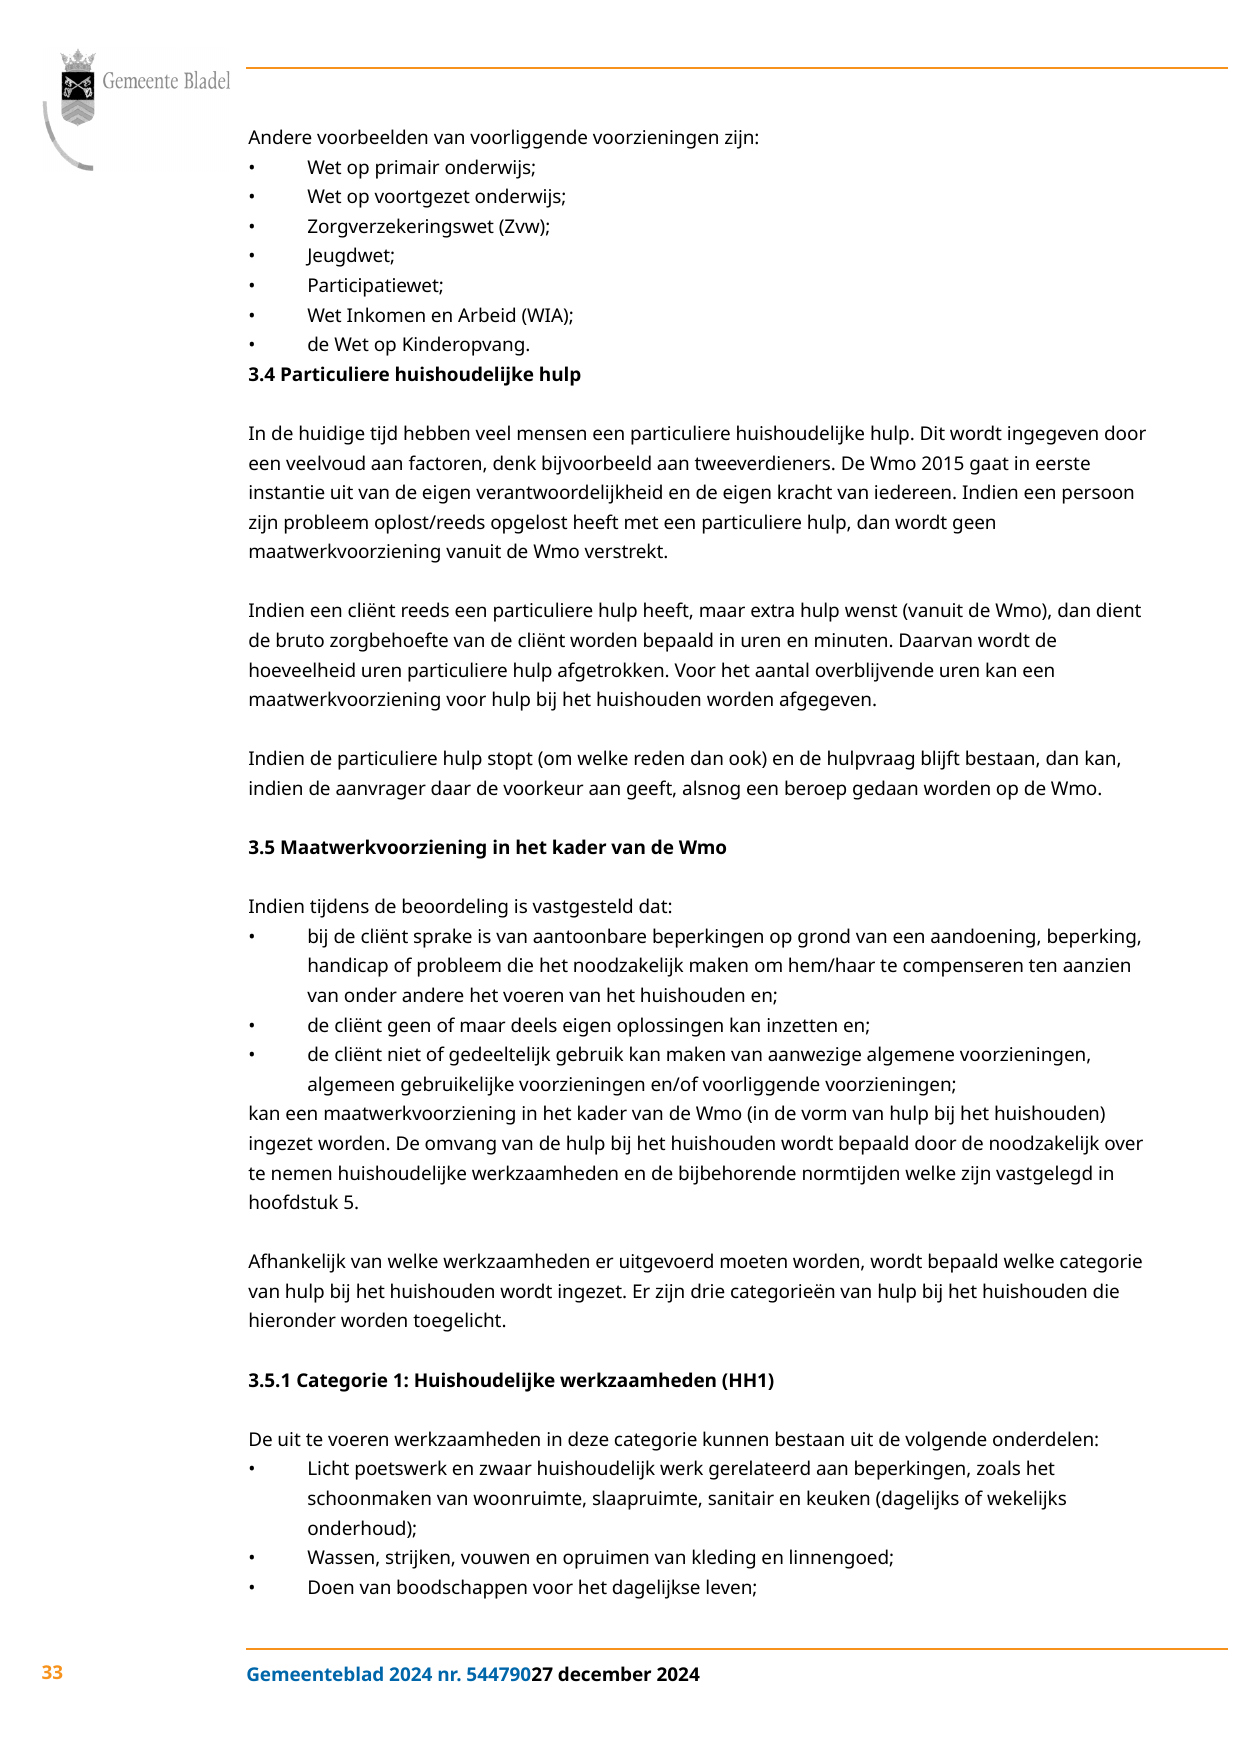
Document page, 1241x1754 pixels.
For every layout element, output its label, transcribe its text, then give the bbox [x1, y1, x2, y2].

list Wet op primair onderwijs; [248, 154, 1152, 180]
text 3.5.1 Categorie 1: Huishoudelijke werkzaamheden (HH1) [248, 1367, 1152, 1393]
list de cliënt geen of maar deels eigen oplossingen kan inzetten en; [248, 1012, 1152, 1038]
text De uit te voeren werkzaamheden in deze categorie kunnen bestaan uit de volgende onderdelen: [248, 1426, 1152, 1452]
text Indien tijdens de beoordeling is vastgesteld dat: [248, 893, 1152, 919]
list Participatiewet; [248, 272, 1152, 298]
list Zorgverzekeringswet (Zvw); [248, 213, 1152, 239]
list Doen van boodschappen voor het dagelijkse leven; [248, 1574, 1152, 1600]
list Jeugdwet; [248, 243, 1152, 268]
text Indien de particuliere hulp stopt (om welke reden dan ook) en de hulpvraag blijft bestaan, dan kan, indien de aanvrager daar de voorkeur aan geeft, alsnog een beroep gedaan worden op de Wmo. [248, 746, 1152, 801]
list Wet op voortgezet onderwijs; [248, 183, 1152, 209]
list bij de cliënt sprake is van aantoonbare beperkingen op grond van een aandoening, beperking, handicap of probleem die het noodzakelijk maken om hem/haar te compenseren ten aanzien van onder andere het voeren van het huishouden en; [248, 923, 1152, 1008]
text Afhankelijk van welke werkzaamheden er uitgevoerd moeten worden, wordt bepaald welke categorie van hulp bij het huishouden wordt ingezet. Er zijn drie categorieën van hulp bij het huishouden die hieronder worden toegelicht. [248, 1248, 1152, 1333]
text In de huidige tijd hebben veel mensen een particuliere huishoudelijke hulp. Dit wordt ingegeven door een veelvoud aan factoren, denk bijvoorbeeld aan tweeverdieners. De Wmo 2015 gaat in eerste instantie uit van de eigen verantwoordelijkheid en de eigen kracht van iedereen. Indien een persoon zijn probleem oplost/reeds opgelost heeft met een particuliere hulp, dan wordt geen maatwerkvoorziening vanuit de Wmo verstrekt. [248, 420, 1152, 564]
list de cliënt niet of gedeeltelijk gebruik kan maken van aanwezige algemene voorzieningen, algemeen gebruikelijke voorzieningen en/of voorliggende voorzieningen; [248, 1041, 1152, 1097]
text 3.5 Maatwerkvoorziening in het kader van de Wmo [248, 834, 1152, 860]
list Wassen, strijken, vouwen en opruimen van kleding en linnengoed; [248, 1544, 1152, 1570]
list de Wet op Kinderopvang. [248, 331, 1152, 357]
text 3.4 Particuliere huishoudelijke hulp [248, 361, 1152, 387]
text Indien een cliënt reeds een particuliere hulp heeft, maar extra hulp wenst (vanuit de Wmo), dan dient de bruto zorgbehoefte van de cliënt worden bepaald in uren en minuten. Daarvan wordt de hoeveelheid uren particuliere hulp afgetrokken. Voor het aantal overblijvende uren kan een maatwerkvoorziening voor hulp bij het huishouden worden afgegeven. [248, 598, 1152, 712]
list Licht poetswerk en zwaar huishoudelijk werk gerelateerd aan beperkingen, zoals het schoonmaken van woonruimte, slaapruimte, sanitair en keuken (dagelijks of wekelijks onderhoud); [248, 1456, 1152, 1541]
text Andere voorbeelden van voorliggende voorzieningen zijn: [248, 124, 1152, 150]
text kan een maatwerkvoorziening in het kader van de Wmo (in de vorm van hulp bij het huishouden) ingezet worden. De omvang van de hulp bij het huishouden wordt bepaald door de noodzakelijk over te nemen huishoudelijke werkzaamheden en de bijbehorende normtijden welke zijn vastgelegd in hoofdstuk 5. [248, 1101, 1152, 1215]
picture [41, 47, 231, 172]
list Wet Inkomen en Arbeid (WIA); [248, 302, 1152, 328]
